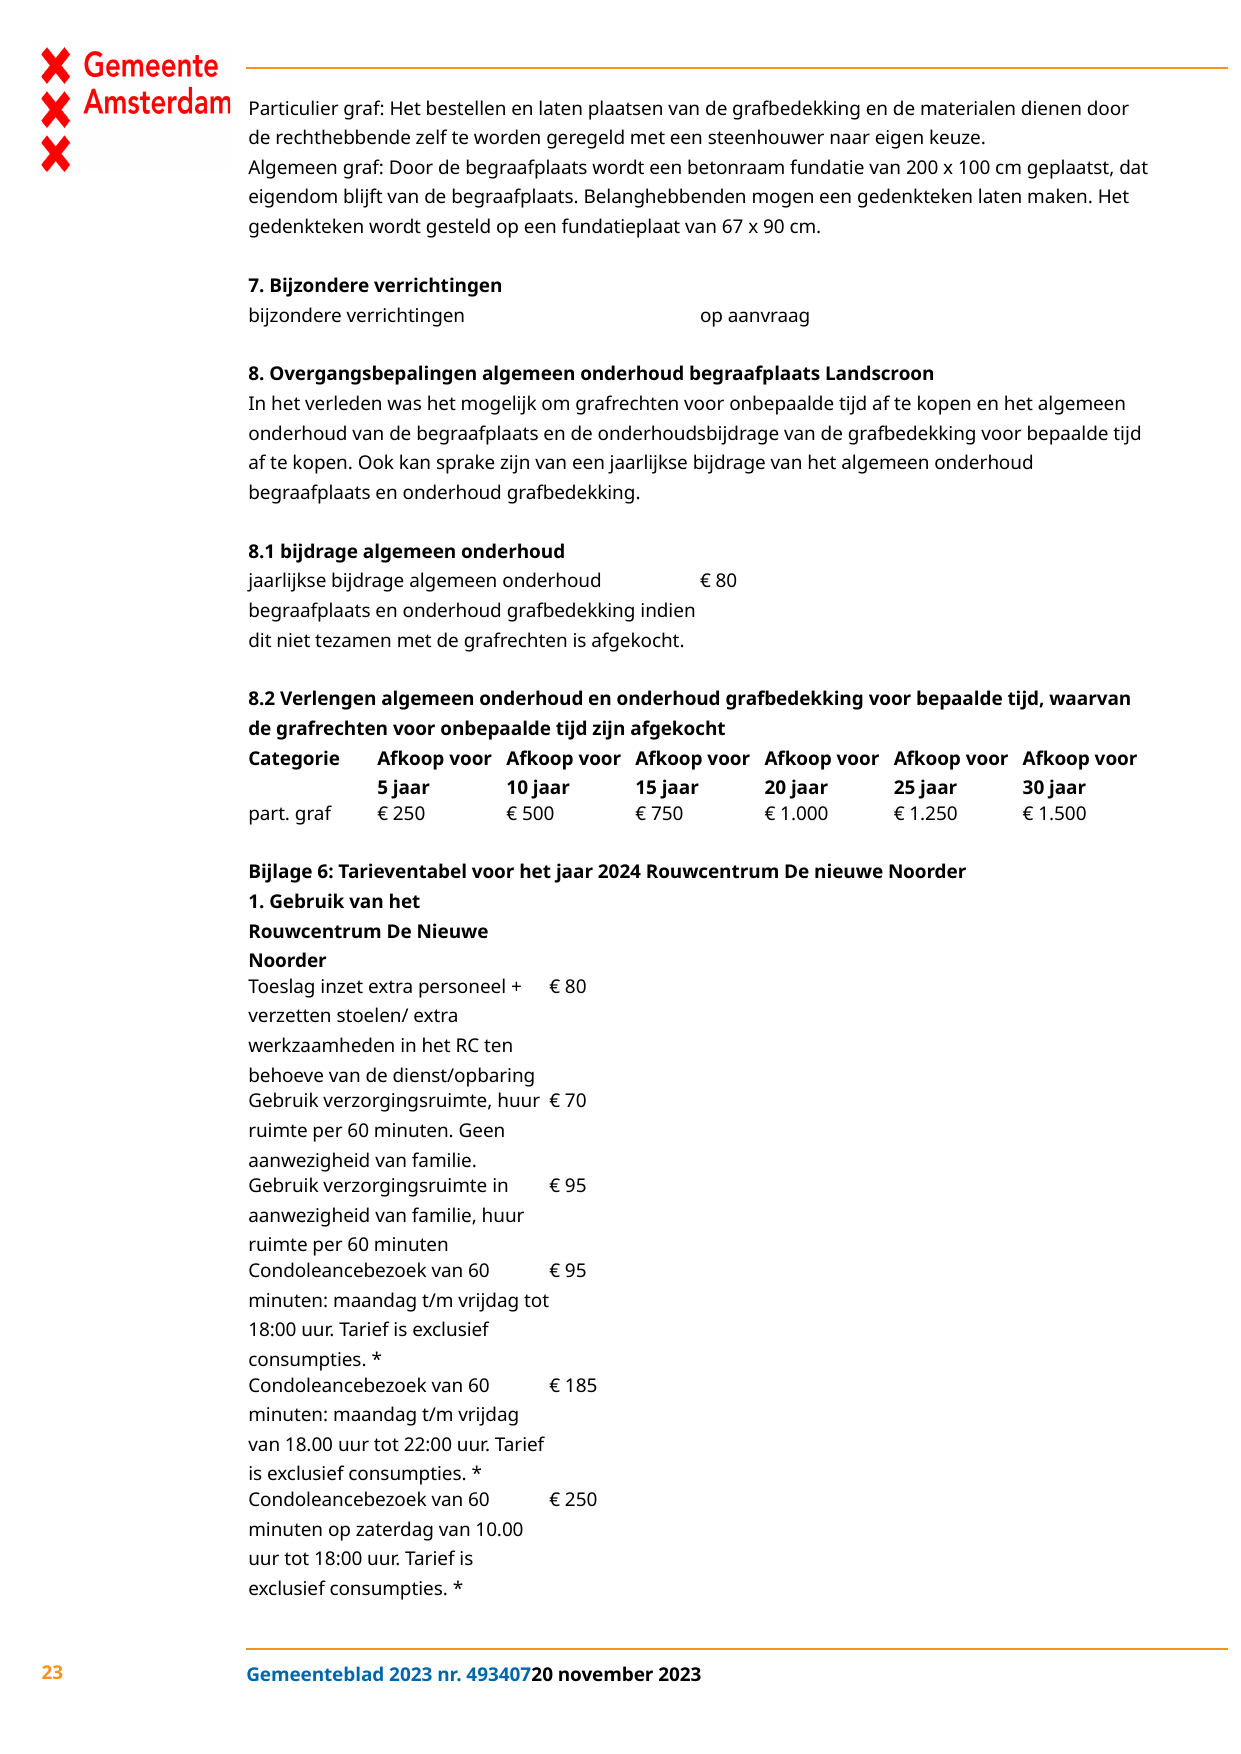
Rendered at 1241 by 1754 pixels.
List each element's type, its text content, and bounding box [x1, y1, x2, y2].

text Particulier graf: Het bestellen en laten plaatsen van de grafbedekking en de materialen dienen door de rechthebbende zelf te worden geregeld met een steenhouwer naar eigen keuze. [248, 95, 1152, 150]
table_header Afkoop voor 15 jaar [635, 745, 764, 800]
picture [41, 47, 231, 172]
table_header Afkoop voor 25 jaar [894, 745, 1022, 800]
table_cell [850, 1486, 1152, 1512]
table_cell [850, 973, 1152, 1088]
table_cell Condoleancebezoek van 60 minuten: maandag t/m vrijdag van 18.00 uur tot 22:00 uur. Tarief is exclusief consumpties. * [248, 1372, 549, 1486]
table_cell [850, 1088, 1152, 1172]
table_cell [850, 1283, 1152, 1372]
table_cell [850, 1173, 1152, 1257]
text 7. Bijzondere verrichtingen [248, 272, 1152, 298]
table_cell [850, 1398, 1152, 1486]
table_cell € 70 [549, 1088, 850, 1172]
text In het verleden was het mogelijk om grafrechten voor onbepaalde tijd af te kopen en het algemeen onderhoud van de begraafplaats en de onderhoudsbijdrage van de grafbedekking voor bepaalde tijd af te kopen. Ook kan sprake zijn van een jaarlijkse bijdrage van het algemeen onderhoud begraafplaats en onderhoud grafbedekking. [248, 390, 1152, 504]
table_cell € 95 [549, 1173, 850, 1257]
table_cell € 500 [506, 800, 635, 826]
table_header Afkoop voor 10 jaar [506, 745, 635, 800]
table_header Afkoop voor 5 jaar [377, 745, 506, 800]
table_header Categorie [248, 745, 377, 800]
table_cell € 1.250 [894, 800, 1022, 826]
table_header [850, 888, 1152, 973]
table_header op aanvraag [700, 302, 1152, 328]
table_cell € 1.000 [764, 800, 893, 826]
table_header [549, 888, 850, 973]
table_cell Condoleancebezoek van 60 minuten: maandag t/m vrijdag tot 18:00 uur. Tarief is exclusief consumpties. * [248, 1258, 549, 1372]
table_header jaarlijkse bijdrage algemeen onderhoud begraafplaats en onderhoud grafbedekking indien dit niet tezamen met de grafrechten is afgekocht. [248, 568, 700, 653]
table_header Afkoop voor 20 jaar [764, 745, 893, 800]
table_header Afkoop voor 30 jaar [1023, 745, 1152, 800]
table_cell € 80 [549, 973, 850, 1088]
table_cell [850, 1512, 1152, 1601]
table_cell € 185 [549, 1372, 850, 1486]
table_cell € 250 [549, 1486, 850, 1601]
table_cell [850, 1258, 1152, 1283]
table_cell [850, 1372, 1152, 1398]
table_cell € 1.500 [1023, 800, 1152, 826]
text 8.1 bijdrage algemeen onderhoud [248, 538, 1152, 564]
table_cell Toeslag inzet extra personeel + verzetten stoelen/ extra werkzaamheden in het RC ten behoeve van de dienst/opbaring [248, 973, 549, 1088]
table_cell € 95 [549, 1258, 850, 1372]
text 8.2 Verlengen algemeen onderhoud en onderhoud grafbedekking voor bepaalde tijd, waarvan de grafrechten voor onbepaalde tijd zijn afgekocht [248, 685, 1152, 741]
table_cell Condoleancebezoek van 60 minuten op zaterdag van 10.00 uur tot 18:00 uur. Tarief is exclusief consumpties. * [248, 1486, 549, 1601]
table_header € 80 [700, 568, 1152, 653]
table_header bijzondere verrichtingen [248, 302, 700, 328]
table_cell Gebruik verzorgingsruimte, huur ruimte per 60 minuten. Geen aanwezigheid van familie. [248, 1088, 549, 1172]
table_cell € 250 [377, 800, 506, 826]
table_cell € 750 [635, 800, 764, 826]
text Algemeen graf: Door de begraafplaats wordt een betonraam fundatie van 200 x 100 cm geplaatst, dat eigendom blijft van de begraafplaats. Belanghebbenden mogen een gedenkteken laten maken. Het gedenkteken wordt gesteld op een fundatieplaat van 67 x 90 cm. [248, 154, 1152, 239]
table_cell part. graf [248, 800, 377, 826]
text Bijlage 6: Tarieventabel voor het jaar 2024 Rouwcentrum De nieuwe Noorder [248, 858, 1152, 884]
text 8. Overgangsbepalingen algemeen onderhoud begraafplaats Landscroon [248, 361, 1152, 386]
table_cell Gebruik verzorgingsruimte in aanwezigheid van familie, huur ruimte per 60 minuten [248, 1173, 549, 1257]
table_header 1. Gebruik van het Rouwcentrum De Nieuwe Noorder [248, 888, 549, 973]
